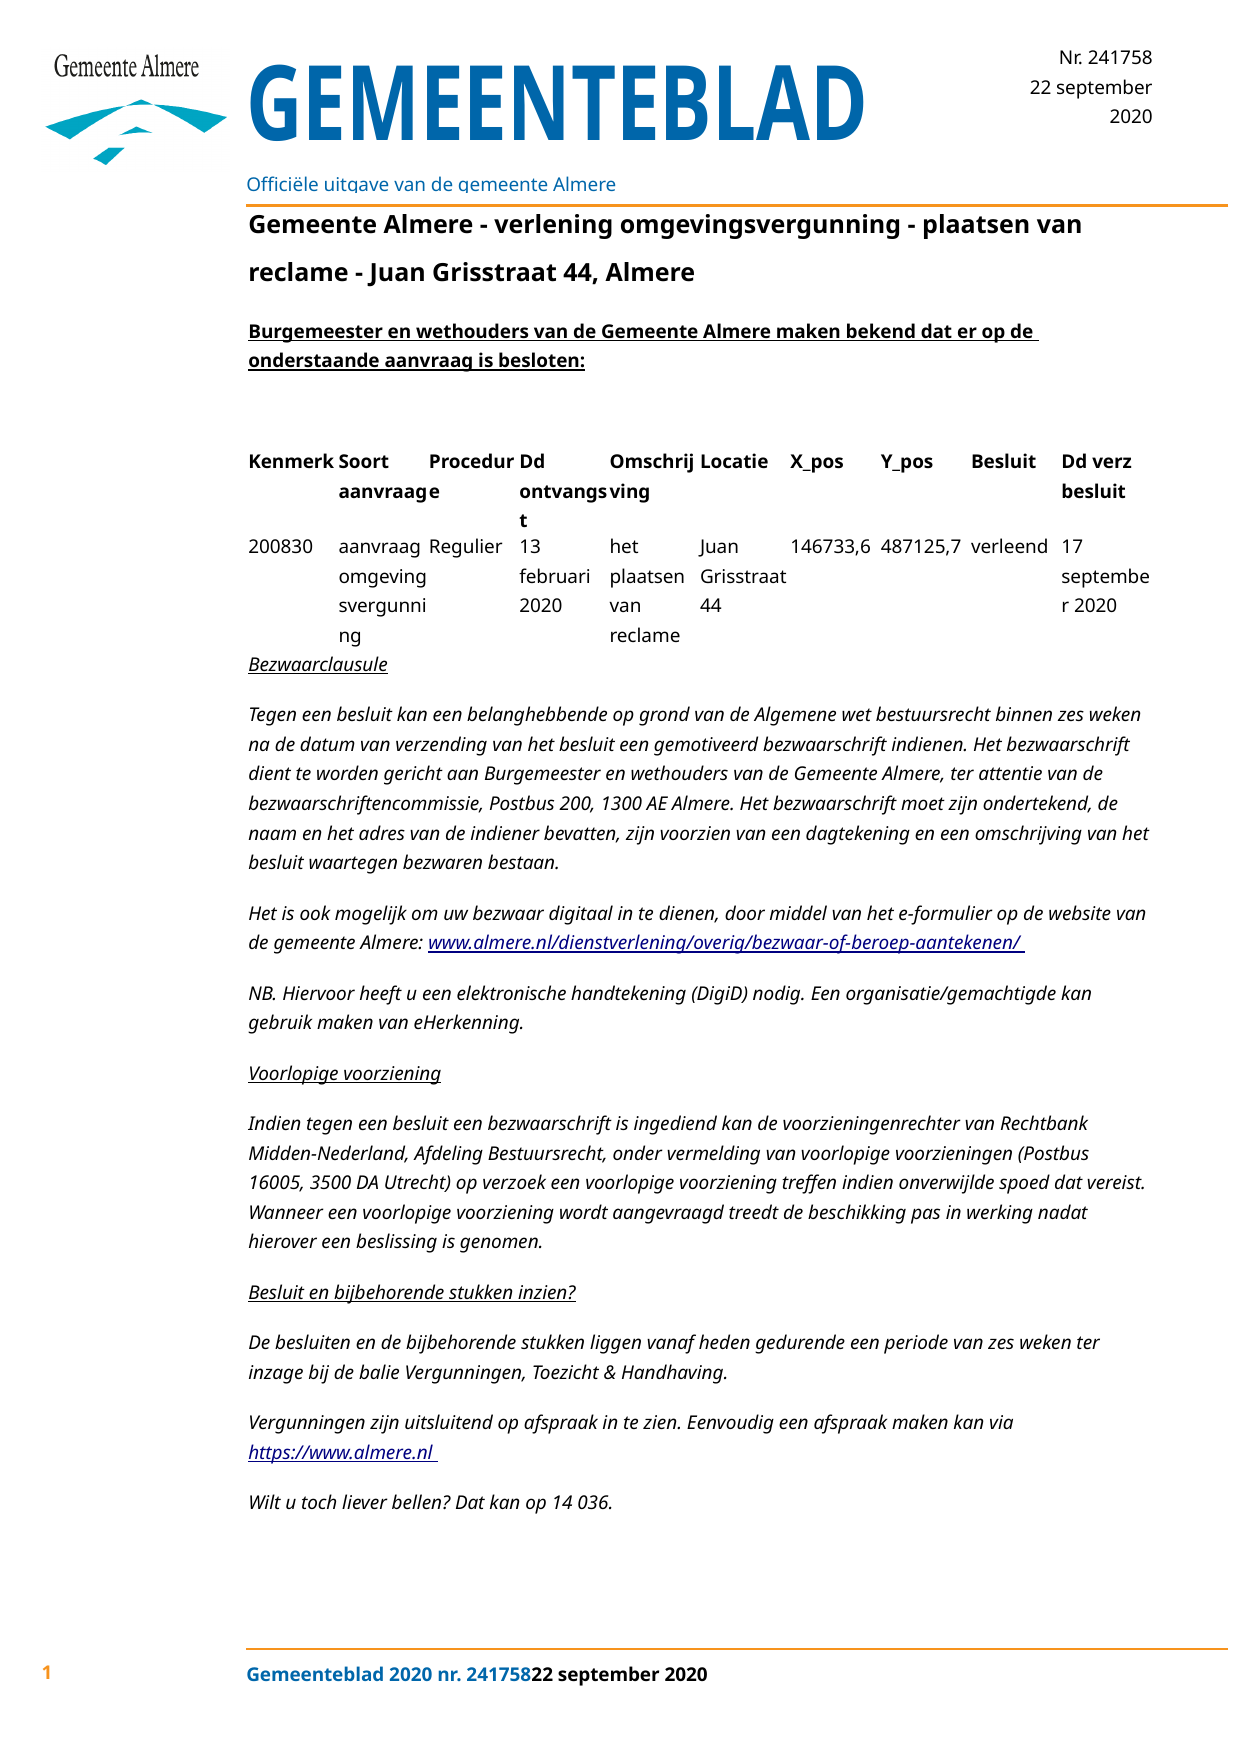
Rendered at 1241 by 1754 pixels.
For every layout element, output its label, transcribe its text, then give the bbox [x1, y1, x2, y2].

text Tegen een besluit kan een belanghebbende op grond van de Algemene wet bestuursrecht binnen zes weken na de datum van verzending van het besluit een gemotiveerd bezwaarschrift indienen. Het bezwaarschrift dient te worden gericht aan Burgemeester en wethouders van de Gemeente Almere, ter attentie van de bezwaarschriftencommissie, Postbus 200, 1300 AE Almere. Het bezwaarschrift moet zijn ondertekend, de naam en het adres van de indiener bevatten, zijn voorzien van een dagtekening en een omschrijving van het besluit waartegen bezwaren bestaan. [248, 701, 1152, 875]
text De besluiten en de bijbehorende stukken liggen vanaf heden gedurende een periode van zes weken ter inzage bij de balie Vergunningen, Toezicht & Handhaving. [248, 1329, 1152, 1385]
text Besluit en bijbehorende stukken inzien? [248, 1279, 1152, 1305]
picture [41, 47, 231, 172]
table_cell aanvraag omgevingsvergunning [338, 533, 429, 648]
table_header Besluit [971, 449, 1061, 533]
table_header Soort aanvraag [338, 449, 429, 533]
text Wilt u toch liever bellen? Dat kan op 14 036. [248, 1489, 1152, 1515]
table_header Locatie [700, 449, 790, 533]
table_cell 17 september 2020 [1061, 533, 1152, 648]
text Indien tegen een besluit een bezwaarschrift is ingediend kan de voorzieningenrechter van Rechtbank Midden-Nederland, Afdeling Bestuursrecht, onder vermelding van voorlopige voorzieningen (Postbus 16005, 3500 DA Utrecht) op verzoek een voorlopige voorziening treffen indien onverwijlde spoed dat vereist. Wanneer een voorlopige voorziening wordt aangevraagd treedt de beschikking pas in werking nadat hierover een beslissing is genomen. [248, 1110, 1152, 1254]
table_header Dd ontvangst [519, 449, 609, 533]
table_header X_pos [790, 449, 881, 533]
text Het is ook mogelijk om uw bezwaar digitaal in te dienen, door middel van het e-formulier op de website van de gemeente Almere: www.almere.nl/dienstverlening/overig/bezwaar-of-beroep-aantekenen/ [248, 900, 1152, 955]
table_cell Juan Grisstraat 44 [700, 533, 790, 648]
table_header Omschrijving [609, 449, 700, 533]
table_cell 200830 [248, 533, 338, 648]
text Burgemeester en wethouders van de Gemeente Almere maken bekend dat er op de onderstaande aanvraag is besloten: [248, 318, 1152, 373]
text Voorlopige voorziening [248, 1060, 1152, 1086]
table_header Kenmerk [248, 449, 338, 533]
table_cell 13 februari 2020 [519, 533, 609, 648]
table_header Dd verz besluit [1061, 449, 1152, 533]
table_cell verleend [971, 533, 1061, 648]
table_cell Regulier [429, 533, 519, 648]
text Bezwaarclausule [248, 651, 1152, 677]
table_header Y_pos [881, 449, 971, 533]
table_cell 146733,6 [790, 533, 881, 648]
table_header Procedure [429, 449, 519, 533]
text NB. Hiervoor heeft u een elektronische handtekening (DigiD) nodig. Een organisatie/gemachtigde kan gebruik maken van eHerkenning. [248, 980, 1152, 1035]
table_cell het plaatsen van reclame [609, 533, 700, 648]
table_cell 487125,7 [881, 533, 971, 648]
text Vergunningen zijn uitsluitend op afspraak in te zien. Eenvoudig een afspraak maken kan via https://www.almere.nl [248, 1409, 1152, 1465]
text Gemeente Almere - verlening omgevingsvergunning - plaatsen van reclame - Juan Grisstraat 44, Almere [248, 207, 1152, 288]
